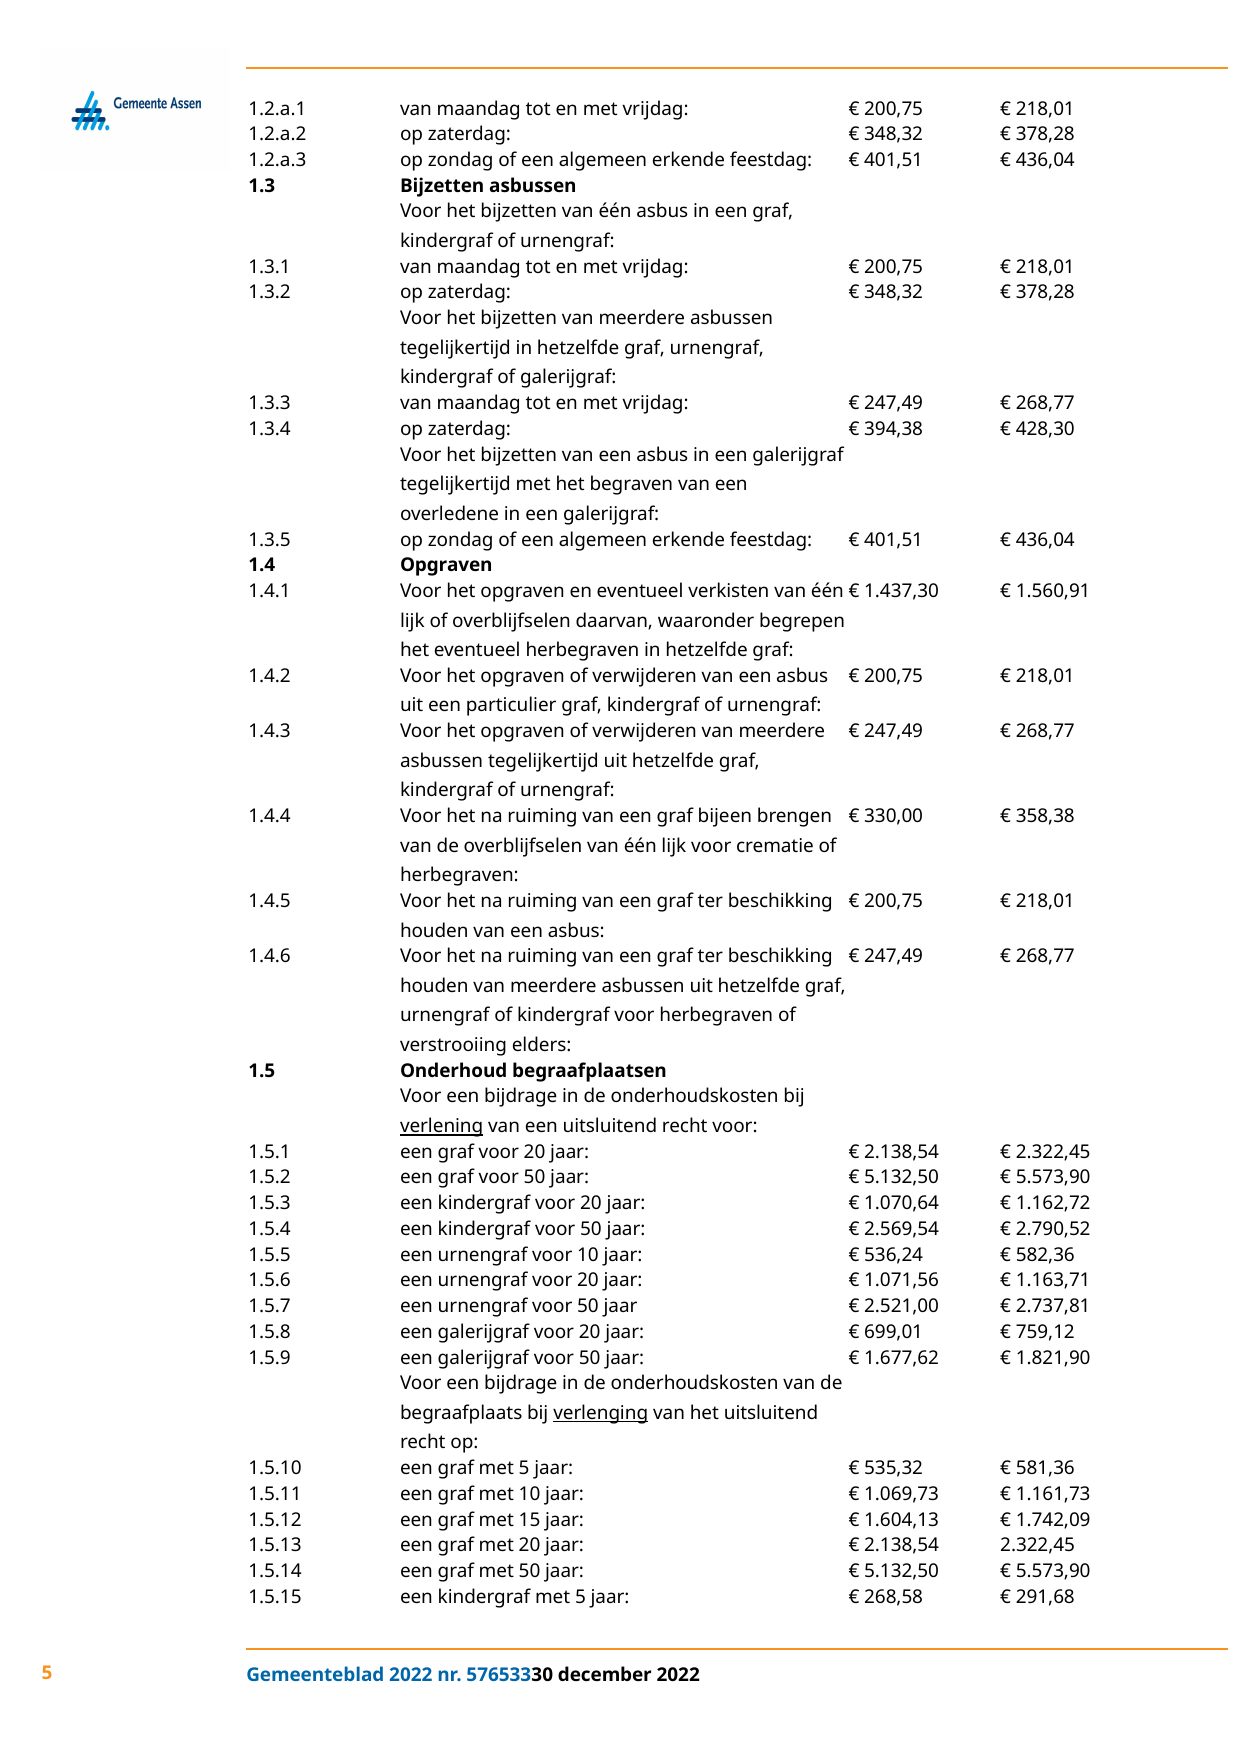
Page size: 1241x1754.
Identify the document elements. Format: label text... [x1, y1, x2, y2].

table_cell € 2.322,45 [1000, 1138, 1152, 1164]
table_cell € 1.162,72 [1000, 1190, 1152, 1215]
table_cell 1.4.3 [248, 718, 400, 802]
table_cell [1000, 1083, 1152, 1138]
table_cell een urnengraf voor 10 jaar: [400, 1241, 848, 1267]
table_cell € 1.560,91 [1000, 577, 1152, 662]
table_cell € 5.132,50 [848, 1558, 1000, 1583]
table_cell € 2.138,54 [848, 1532, 1000, 1557]
table_cell een graf met 15 jaar: [400, 1506, 848, 1532]
table_cell € 218,01 [1000, 887, 1152, 942]
table_cell op zaterdag: [400, 279, 848, 304]
table_cell [248, 305, 400, 389]
table_cell € 348,32 [848, 279, 1000, 304]
table_cell € 247,49 [848, 718, 1000, 802]
table_cell Onderhoud begraafplaatsen [400, 1057, 848, 1083]
table_cell [848, 1057, 1000, 1083]
table_cell 1.3.1 [248, 253, 400, 279]
table_cell € 428,30 [1000, 415, 1152, 441]
table_cell een galerijgraf voor 50 jaar: [400, 1344, 848, 1369]
table_cell [848, 441, 1000, 526]
table_cell € 1.070,64 [848, 1190, 1000, 1215]
table_cell 1.5.12 [248, 1506, 400, 1532]
table_cell 1.3.5 [248, 526, 400, 551]
table_cell een graf met 10 jaar: [400, 1480, 848, 1506]
table_cell Voor het opgraven of verwijderen van een asbus uit een particulier graf, kindergraf of urnengraf: [400, 662, 848, 717]
table_cell Voor het na ruiming van een graf ter beschikking houden van meerdere asbussen uit hetzelfde graf, urnengraf of kindergraf voor herbegraven of verstrooiing elders: [400, 943, 848, 1057]
table_cell € 401,51 [848, 526, 1000, 551]
table_cell € 581,36 [1000, 1455, 1152, 1480]
table_cell op zaterdag: [400, 121, 848, 146]
table_cell Voor het bijzetten van één asbus in een graf, kindergraf of urnengraf: [400, 198, 848, 253]
table_cell [1000, 551, 1152, 577]
table_cell 1.2.a.2 [248, 121, 400, 146]
table_cell [1000, 1057, 1152, 1083]
table_cell [848, 198, 1000, 253]
table_cell 1.3.4 [248, 415, 400, 441]
table_cell 1.4.6 [248, 943, 400, 1057]
table_cell [1000, 441, 1152, 526]
table_cell € 358,38 [1000, 802, 1152, 887]
table_cell een kindergraf voor 20 jaar: [400, 1190, 848, 1215]
table_cell € 2.569,54 [848, 1215, 1000, 1241]
table_cell [848, 305, 1000, 389]
table_cell [248, 198, 400, 253]
table_cell 1.5.1 [248, 1138, 400, 1164]
table_cell 1.2.a.3 [248, 146, 400, 172]
table_cell een graf met 50 jaar: [400, 1558, 848, 1583]
table_cell € 1.071,56 [848, 1267, 1000, 1292]
table_cell € 436,04 [1000, 146, 1152, 172]
table_cell Voor het opgraven en eventueel verkisten van één lijk of overblijfselen daarvan, waaronder begrepen het eventueel herbegraven in hetzelfde graf: [400, 577, 848, 662]
table_cell 2.322,45 [1000, 1532, 1152, 1557]
table_cell 1.4.1 [248, 577, 400, 662]
table_cell 1.4.2 [248, 662, 400, 717]
table_cell 1.2.a.1 [248, 95, 400, 121]
table_cell € 1.069,73 [848, 1480, 1000, 1506]
table_cell Opgraven [400, 551, 848, 577]
table_cell 1.3 [248, 172, 400, 198]
table_cell een galerijgraf voor 20 jaar: [400, 1318, 848, 1344]
table_cell van maandag tot en met vrijdag: [400, 389, 848, 415]
table_cell een kindergraf met 5 jaar: [400, 1583, 848, 1609]
table_cell van maandag tot en met vrijdag: [400, 95, 848, 121]
table_cell 1.5.7 [248, 1293, 400, 1318]
table_cell 1.5.3 [248, 1190, 400, 1215]
table_cell € 582,36 [1000, 1241, 1152, 1267]
table_cell een graf voor 20 jaar: [400, 1138, 848, 1164]
table_cell een graf met 20 jaar: [400, 1532, 848, 1557]
table_cell een urnengraf voor 20 jaar: [400, 1267, 848, 1292]
table_cell een graf voor 50 jaar: [400, 1164, 848, 1189]
table_cell Voor een bijdrage in de onderhoudskosten bij verlening van een uitsluitend recht voor: [400, 1083, 848, 1138]
table_cell Voor het bijzetten van een asbus in een galerijgraf tegelijkertijd met het begraven van een overledene in een galerijgraf: [400, 441, 848, 526]
table_cell [248, 441, 400, 526]
table_cell Voor het bijzetten van meerdere asbussen tegelijkertijd in hetzelfde graf, urnengraf, kindergraf of galerijgraf: [400, 305, 848, 389]
table_cell op zaterdag: [400, 415, 848, 441]
table_cell € 1.163,71 [1000, 1267, 1152, 1292]
table_cell een graf met 5 jaar: [400, 1455, 848, 1480]
table_cell 1.5.10 [248, 1455, 400, 1480]
table_cell Bijzetten asbussen [400, 172, 848, 198]
table_cell [1000, 198, 1152, 253]
table_cell € 1.161,73 [1000, 1480, 1152, 1506]
table_cell [248, 1370, 400, 1454]
table_cell € 291,68 [1000, 1583, 1152, 1609]
table_cell Voor het opgraven of verwijderen van meerdere asbussen tegelijkertijd uit hetzelfde graf, kindergraf of urnengraf: [400, 718, 848, 802]
table_cell € 218,01 [1000, 662, 1152, 717]
table_cell 1.3.3 [248, 389, 400, 415]
table_cell 1.5.5 [248, 1241, 400, 1267]
table_cell € 200,75 [848, 887, 1000, 942]
table_cell € 5.573,90 [1000, 1164, 1152, 1189]
table_cell 1.5.13 [248, 1532, 400, 1557]
table_cell [848, 1083, 1000, 1138]
table_cell 1.5.9 [248, 1344, 400, 1369]
table_cell € 536,24 [848, 1241, 1000, 1267]
table_cell [1000, 172, 1152, 198]
table_cell 1.5.4 [248, 1215, 400, 1241]
table_cell 1.5 [248, 1057, 400, 1083]
table_cell € 401,51 [848, 146, 1000, 172]
table_cell € 218,01 [1000, 253, 1152, 279]
table_cell [848, 1370, 1000, 1454]
table_cell een urnengraf voor 50 jaar [400, 1293, 848, 1318]
table_cell € 200,75 [848, 253, 1000, 279]
table_cell € 699,01 [848, 1318, 1000, 1344]
table_cell 1.5.15 [248, 1583, 400, 1609]
table_cell een kindergraf voor 50 jaar: [400, 1215, 848, 1241]
table_cell € 1.677,62 [848, 1344, 1000, 1369]
table_cell [848, 172, 1000, 198]
picture [41, 47, 231, 172]
table_cell van maandag tot en met vrijdag: [400, 253, 848, 279]
table_cell 1.3.2 [248, 279, 400, 304]
table_cell € 330,00 [848, 802, 1000, 887]
table_cell € 1.742,09 [1000, 1506, 1152, 1532]
table_cell € 247,49 [848, 389, 1000, 415]
table_cell € 378,28 [1000, 279, 1152, 304]
table_cell [1000, 305, 1152, 389]
table_cell 1.4.5 [248, 887, 400, 942]
table_cell 1.5.2 [248, 1164, 400, 1189]
table_cell € 268,77 [1000, 718, 1152, 802]
table_cell € 268,77 [1000, 389, 1152, 415]
table_cell 1.4.4 [248, 802, 400, 887]
table_cell 1.5.6 [248, 1267, 400, 1292]
table_cell [1000, 1370, 1152, 1454]
table_cell € 2.790,52 [1000, 1215, 1152, 1241]
table_cell 1.5.8 [248, 1318, 400, 1344]
table_cell Voor het na ruiming van een graf bijeen brengen van de overblijfselen van één lijk voor crematie of herbegraven: [400, 802, 848, 887]
table_cell € 5.132,50 [848, 1164, 1000, 1189]
table_cell € 2.737,81 [1000, 1293, 1152, 1318]
table_cell € 2.521,00 [848, 1293, 1000, 1318]
table_cell € 759,12 [1000, 1318, 1152, 1344]
table_cell € 1.821,90 [1000, 1344, 1152, 1369]
table_cell € 200,75 [848, 662, 1000, 717]
table_cell op zondag of een algemeen erkende feestdag: [400, 526, 848, 551]
table_cell Voor een bijdrage in de onderhoudskosten van de begraafplaats bij verlenging van het uitsluitend recht op: [400, 1370, 848, 1454]
table_cell € 348,32 [848, 121, 1000, 146]
table_cell € 268,77 [1000, 943, 1152, 1057]
table_cell € 1.604,13 [848, 1506, 1000, 1532]
table_cell € 5.573,90 [1000, 1558, 1152, 1583]
table_cell [248, 1083, 400, 1138]
table_cell € 378,28 [1000, 121, 1152, 146]
table_cell 1.5.14 [248, 1558, 400, 1583]
table_cell € 268,58 [848, 1583, 1000, 1609]
table_cell op zondag of een algemeen erkende feestdag: [400, 146, 848, 172]
table_cell 1.4 [248, 551, 400, 577]
table_cell € 218,01 [1000, 95, 1152, 121]
table_cell € 247,49 [848, 943, 1000, 1057]
table_cell € 1.437,30 [848, 577, 1000, 662]
table_cell € 436,04 [1000, 526, 1152, 551]
table_cell Voor het na ruiming van een graf ter beschikking houden van een asbus: [400, 887, 848, 942]
table_cell € 200,75 [848, 95, 1000, 121]
table_cell [848, 551, 1000, 577]
table_cell 1.5.11 [248, 1480, 400, 1506]
table_cell € 394,38 [848, 415, 1000, 441]
table_cell € 2.138,54 [848, 1138, 1000, 1164]
table_cell € 535,32 [848, 1455, 1000, 1480]
